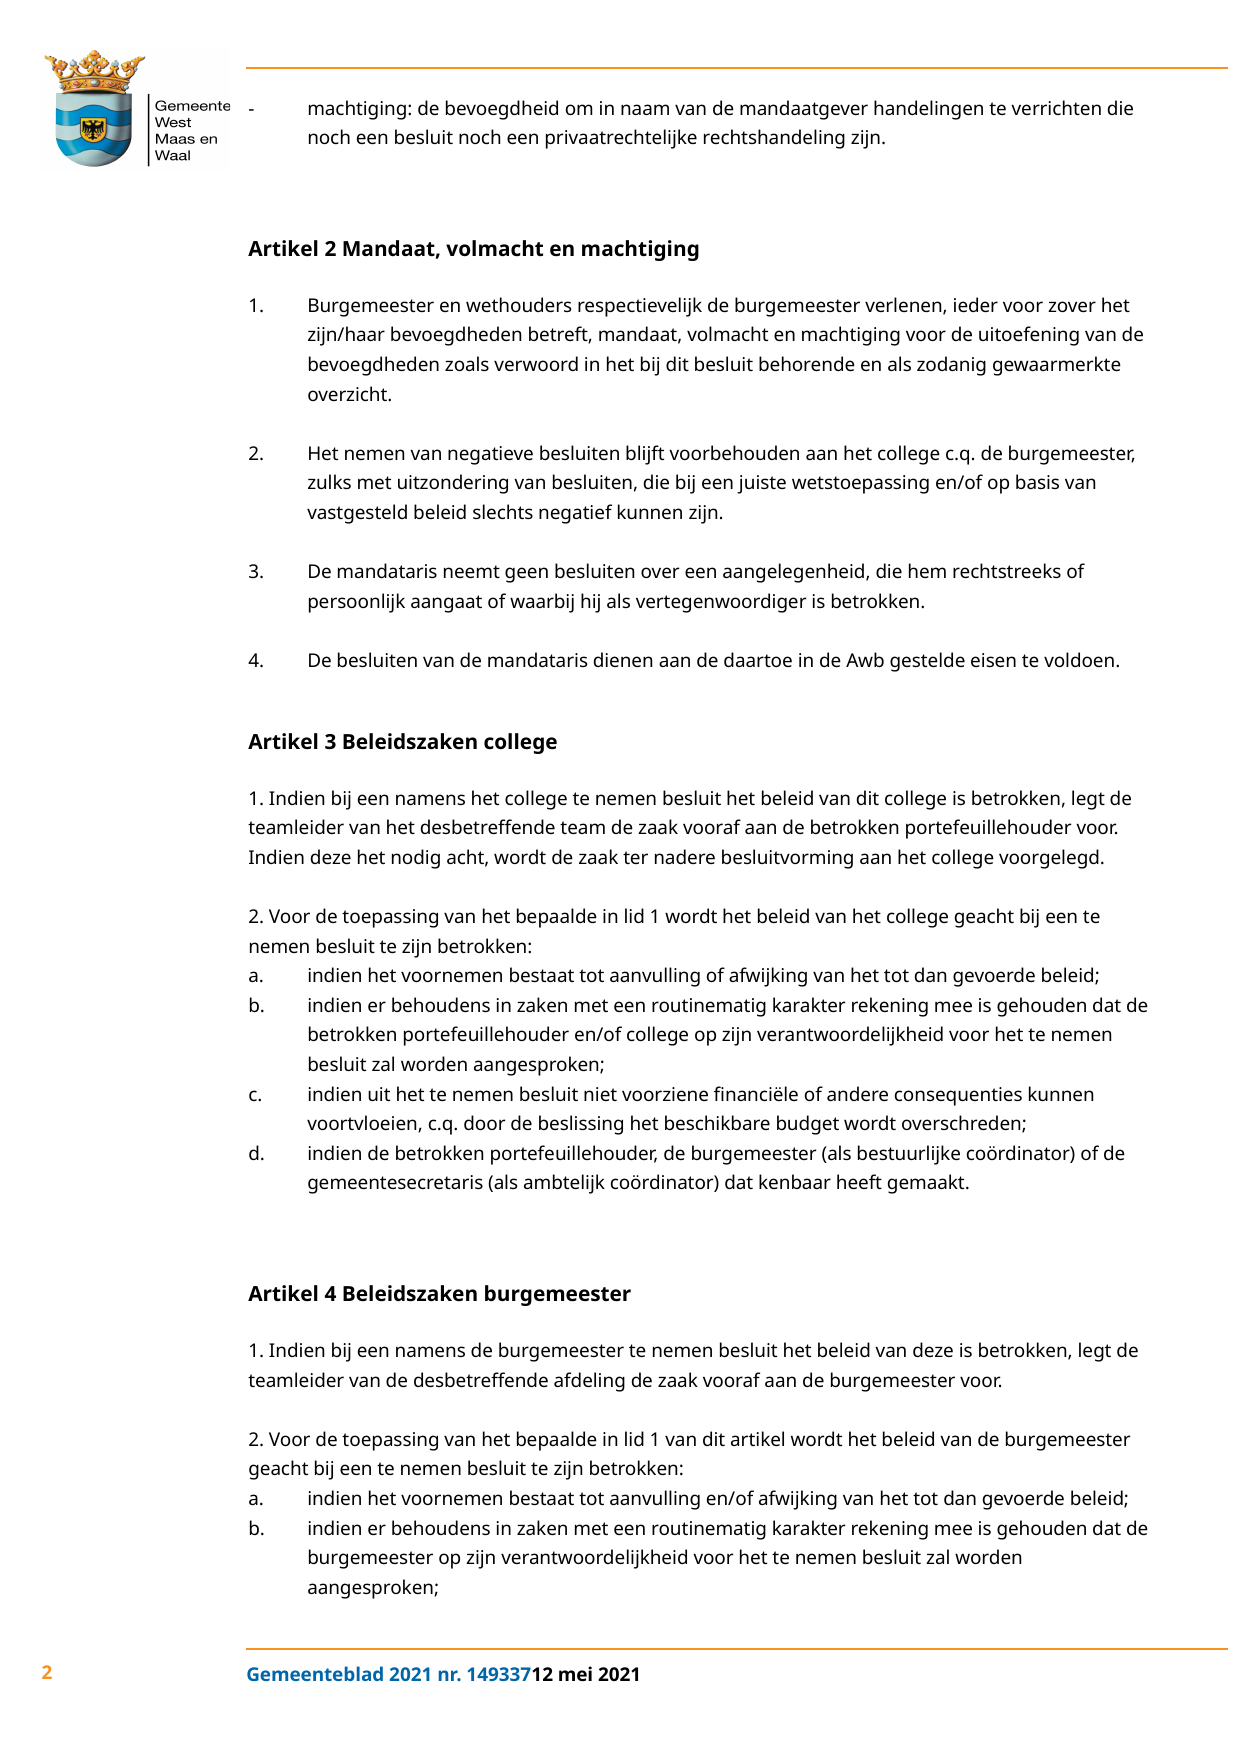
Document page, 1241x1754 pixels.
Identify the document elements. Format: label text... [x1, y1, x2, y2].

picture [41, 47, 231, 172]
list indien uit het te nemen besluit niet voorziene financiële of andere consequenties kunnen voortvloeien, c.q. door de beslissing het beschikbare budget wordt overschreden; [248, 1081, 1152, 1136]
list indien het voornemen bestaat tot aanvulling en/of afwijking van het tot dan gevoerde beleid; [248, 1485, 1152, 1511]
text Artikel 4 Beleidszaken burgemeester [248, 1279, 1152, 1308]
list indien er behoudens in zaken met een routinematig karakter rekening mee is gehouden dat de betrokken portefeuillehouder en/of college op zijn verantwoordelijkheid voor het te nemen besluit zal worden aangesproken; [248, 992, 1152, 1077]
text 2. Voor de toepassing van het bepaalde in lid 1 van dit artikel wordt het beleid van de burgemeester geacht bij een te nemen besluit te zijn betrokken: [248, 1426, 1152, 1481]
text 1. Indien bij een namens het college te nemen besluit het beleid van dit college is betrokken, legt de teamleider van het desbetreffende team de zaak vooraf aan de betrokken portefeuillehouder voor. Indien deze het nodig acht, wordt de zaak ter nadere besluitvorming aan het college voorgelegd. [248, 785, 1152, 870]
list indien de betrokken portefeuillehouder, de burgemeester (als bestuurlijke coördinator) of de gemeentesecretaris (als ambtelijk coördinator) dat kenbaar heeft gemaakt. [248, 1140, 1152, 1195]
list indien er behoudens in zaken met een routinematig karakter rekening mee is gehouden dat de burgemeester op zijn verantwoordelijkheid voor het te nemen besluit zal worden aangesproken; [248, 1515, 1152, 1599]
list indien het voornemen bestaat tot aanvulling of afwijking van het tot dan gevoerde beleid; [248, 962, 1152, 988]
list machtiging: de bevoegdheid om in naam van de mandaatgever handelingen te verrichten die noch een besluit noch een privaatrechtelijke rechtshandeling zijn. [248, 95, 1152, 150]
list De besluiten van de mandataris dienen aan de daartoe in de Awb gestelde eisen te voldoen. [248, 647, 1152, 673]
text Artikel 3 Beleidszaken college [248, 727, 1152, 755]
text 2. Voor de toepassing van het bepaalde in lid 1 wordt het beleid van het college geacht bij een te nemen besluit te zijn betrokken: [248, 903, 1152, 959]
text 1. Indien bij een namens de burgemeester te nemen besluit het beleid van deze is betrokken, legt de teamleider van de desbetreffende afdeling de zaak vooraf aan de burgemeester voor. [248, 1337, 1152, 1392]
list De mandataris neemt geen besluiten over een aangelegenheid, die hem rechtstreeks of persoonlijk aangaat of waarbij hij als vertegenwoordiger is betrokken. [248, 558, 1152, 613]
list Het nemen van negatieve besluiten blijft voorbehouden aan het college c.q. de burgemeester, zulks met uitzondering van besluiten, die bij een juiste wetstoepassing en/of op basis van vastgesteld beleid slechts negatief kunnen zijn. [248, 440, 1152, 525]
text Artikel 2 Mandaat, volmacht en machtiging [248, 234, 1152, 262]
list Burgemeester en wethouders respectievelijk de burgemeester verlenen, ieder voor zover het zijn/haar bevoegdheden betreft, mandaat, volmacht en machtiging voor de uitoefening van de bevoegdheden zoals verwoord in het bij dit besluit behorende en als zodanig gewaarmerkte overzicht. [248, 292, 1152, 406]
